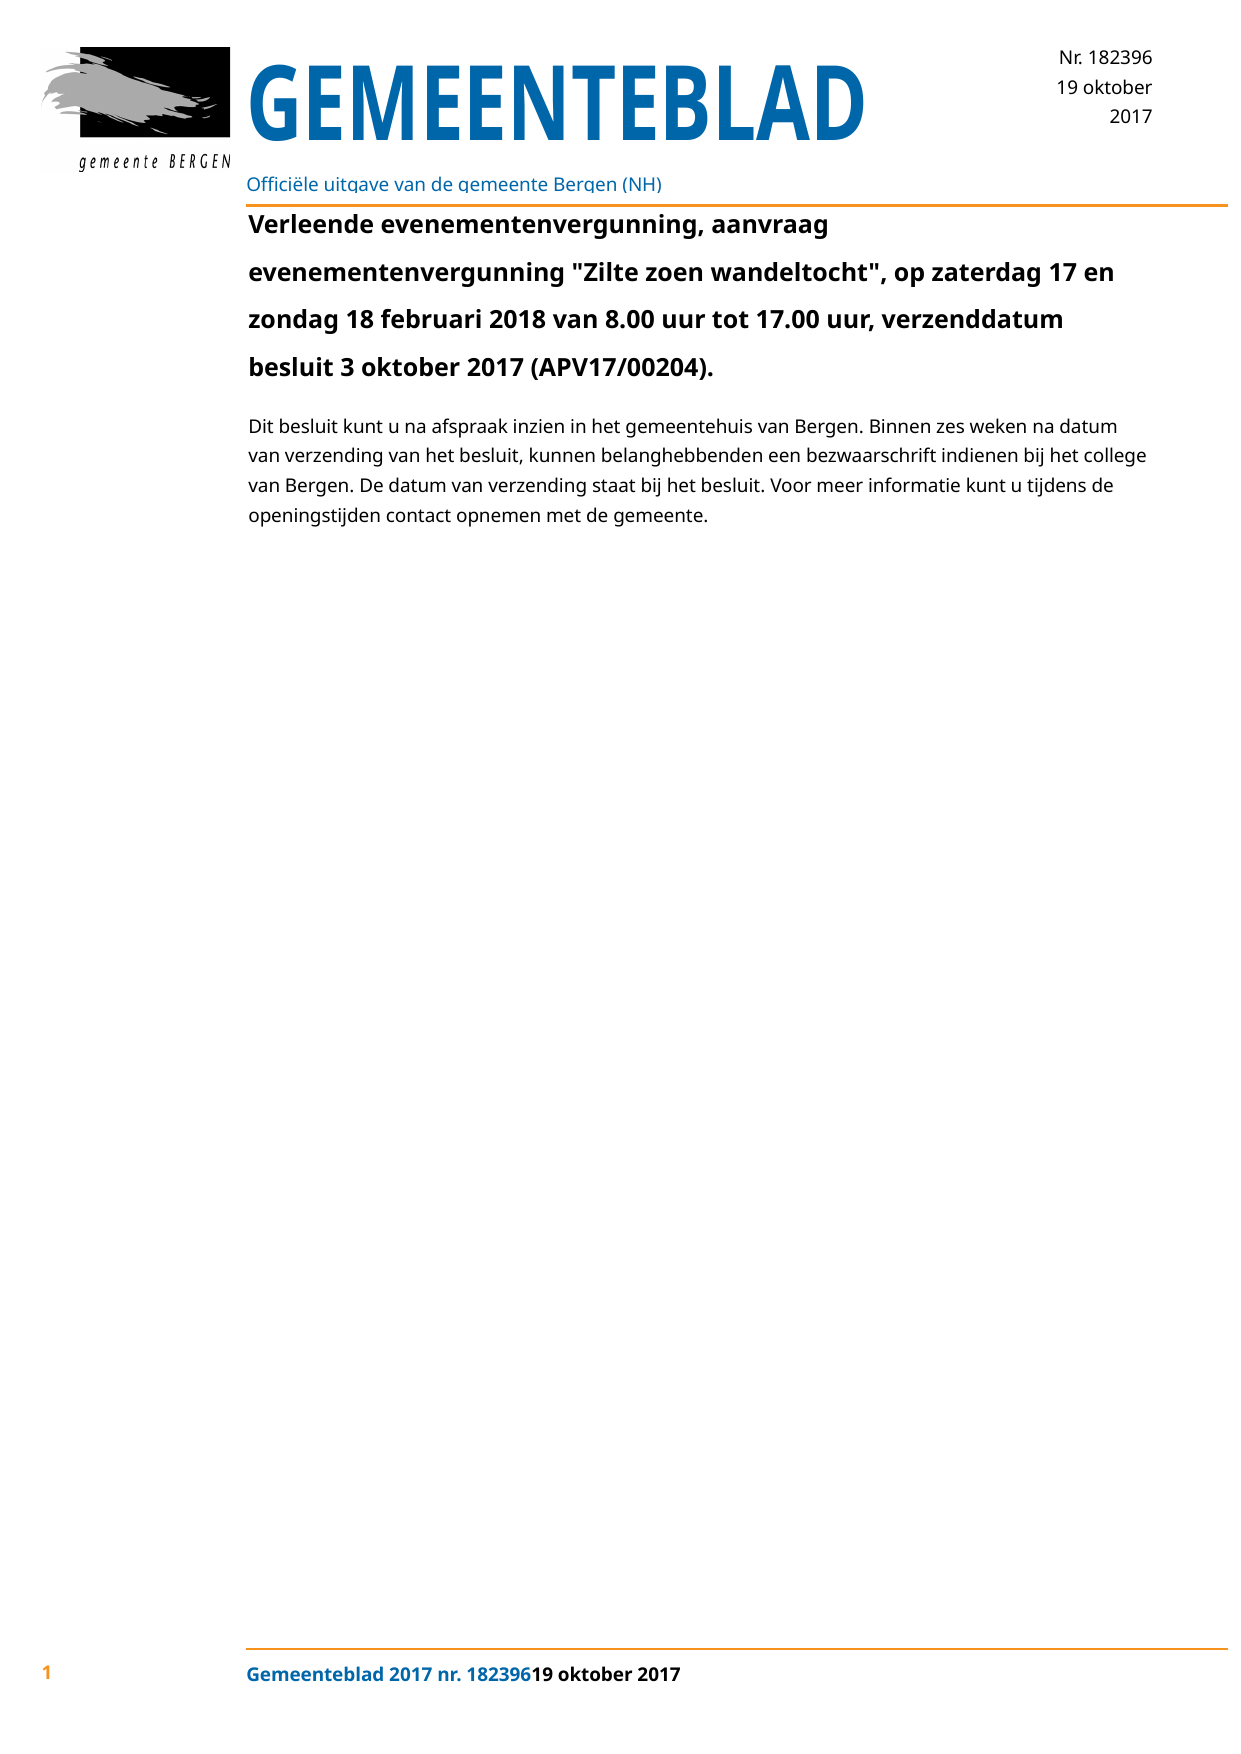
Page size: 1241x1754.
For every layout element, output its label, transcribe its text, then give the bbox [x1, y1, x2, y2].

text Verleende evenementenvergunning, aanvraag evenementenvergunning "Zilte zoen wandeltocht", op zaterdag 17 en zondag 18 februari 2018 van 8.00 uur tot 17.00 uur, verzenddatum besluit 3 oktober 2017 (APV17/00204). [248, 207, 1152, 384]
picture [41, 47, 231, 172]
text Dit besluit kunt u na afspraak inzien in het gemeentehuis van Bergen. Binnen zes weken na datum van verzending van het besluit, kunnen belanghebbenden een bezwaarschrift indienen bij het college van Bergen. De datum van verzending staat bij het besluit. Voor meer informatie kunt u tijdens de openingstijden contact opnemen met de gemeente. [248, 413, 1152, 528]
